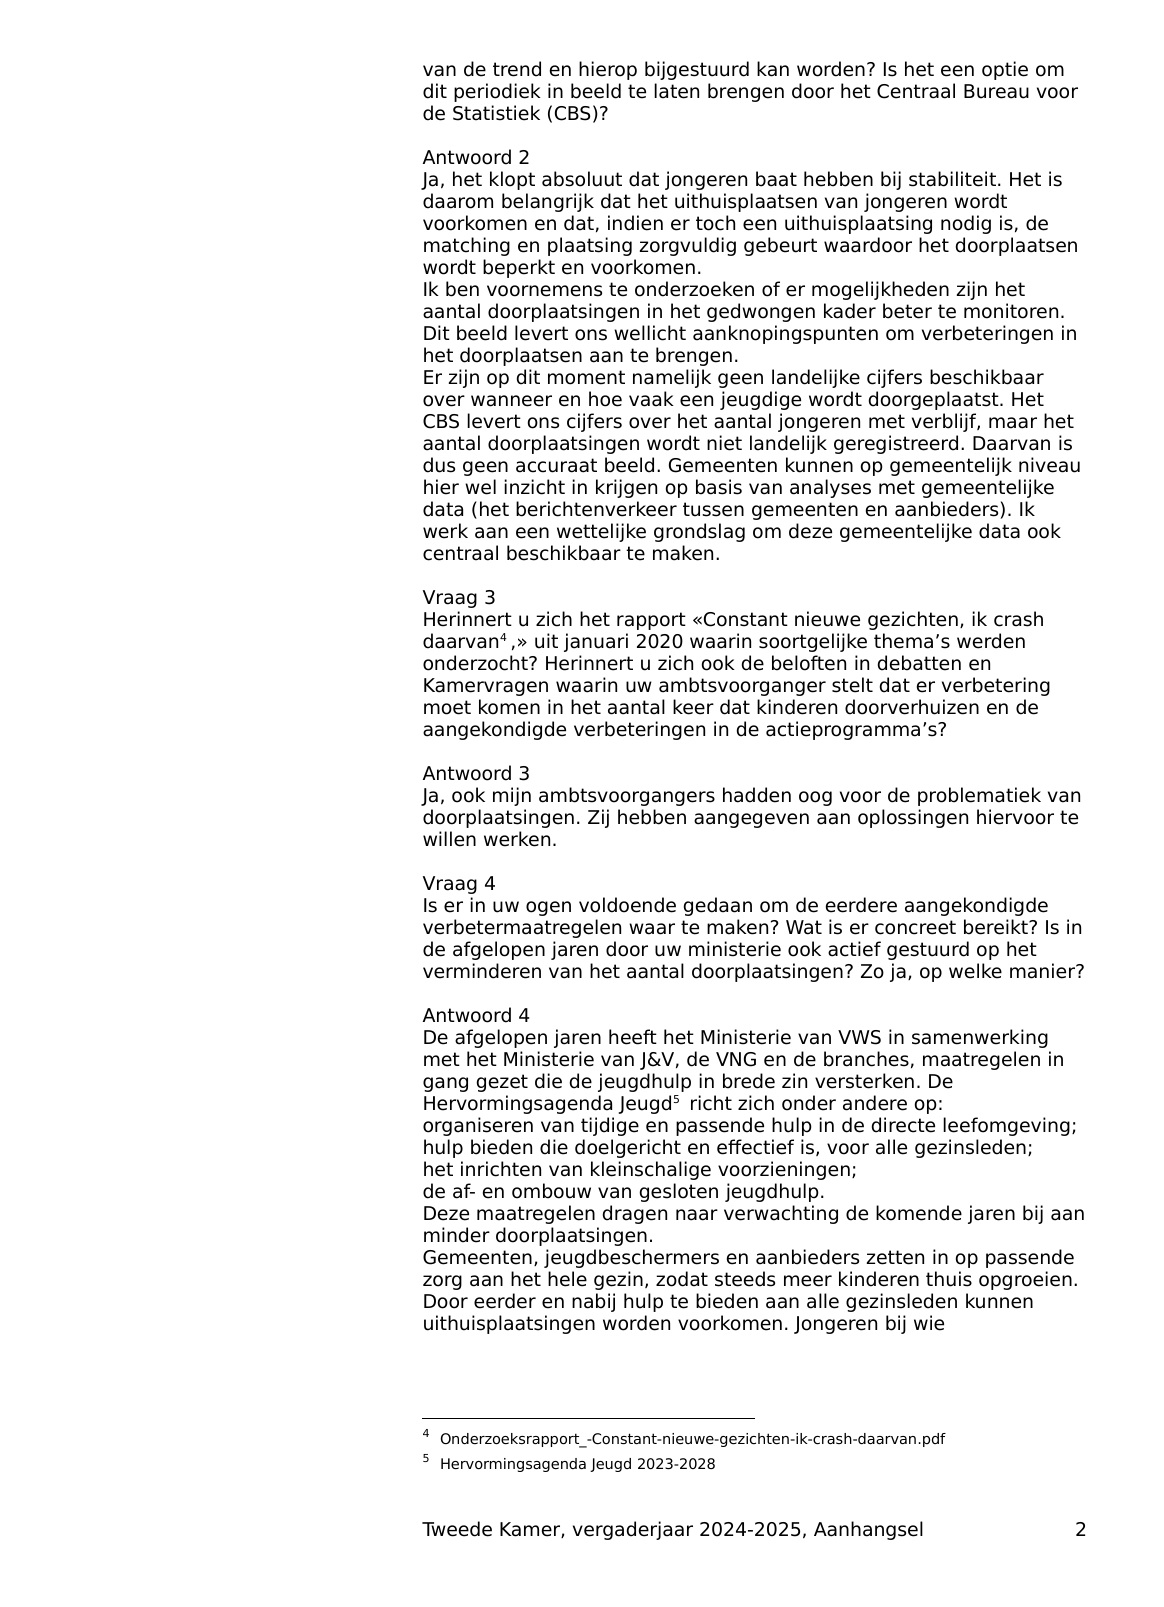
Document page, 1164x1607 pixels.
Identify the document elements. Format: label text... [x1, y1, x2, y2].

text Antwoord 2 [422, 147, 1087, 169]
text Er zijn op dit moment namelijk geen landelijke cijfers beschikbaar over wanneer en hoe vaak een jeugdige wordt doorgeplaatst. Het CBS levert ons cijfers over het aantal jongeren met verblijf, maar het aantal doorplaatsingen wordt niet landelijk geregistreerd. Daarvan is dus geen accuraat beeld. Gemeenten kunnen op gemeentelijk niveau hier wel inzicht in krijgen op basis van analyses met gemeentelijke data (het berichtenverkeer tussen gemeenten en aanbieders). Ik werk aan een wettelijke grondslag om deze gemeentelijke data ook centraal beschikbaar te maken. [422, 367, 1087, 565]
text Antwoord 4 [422, 1005, 1087, 1027]
text organiseren van tijdige en passende hulp in de directe leefomgeving; [422, 1115, 1087, 1137]
text Gemeenten, jeugdbeschermers en aanbieders zetten in op passende zorg aan het hele gezin, zodat steeds meer kinderen thuis opgroeien. Door eerder en nabij hulp te bieden aan alle gezinsleden kunnen uithuisplaatsingen worden voorkomen. Jongeren bij wie [422, 1247, 1087, 1335]
text van de trend en hierop bijgestuurd kan worden? Is het een optie om dit periodiek in beeld te laten brengen door het Centraal Bureau voor de Statistiek (CBS)? [422, 59, 1087, 125]
text Ja, ook mijn ambtsvoorgangers hadden oog voor de problematiek van doorplaatsingen. Zij hebben aangegeven aan oplossingen hiervoor te willen werken. [422, 785, 1087, 851]
text Ja, het klopt absoluut dat jongeren baat hebben bij stabiliteit. Het is daarom belangrijk dat het uithuisplaatsen van jongeren wordt voorkomen en dat, indien er toch een uithuisplaatsing nodig is, de matching en plaatsing zorgvuldig gebeurt waardoor het doorplaatsen wordt beperkt en voorkomen. [422, 169, 1087, 279]
text de af- en ombouw van gesloten jeugdhulp. [422, 1181, 1087, 1203]
text Vraag 4 [422, 873, 1087, 895]
text Ik ben voornemens te onderzoeken of er mogelijkheden zijn het aantal doorplaatsingen in het gedwongen kader beter te monitoren. Dit beeld levert ons wellicht aanknopingspunten om verbeteringen in het doorplaatsen aan te brengen. [422, 279, 1087, 367]
text het inrichten van kleinschalige voorzieningen; [422, 1159, 1087, 1181]
text Hervormingsagenda Jeugd 2023-2028 [422, 1452, 1087, 1474]
text hulp bieden die doelgericht en effectief is, voor alle gezinsleden; [422, 1137, 1087, 1159]
text De afgelopen jaren heeft het Ministerie van VWS in samenwerking met het Ministerie van J&V, de VNG en de branches, maatregelen in gang gezet die de jeugdhulp in brede zin versterken. De Hervormingsagenda Jeugd richt zich onder andere op: [422, 1027, 1087, 1115]
text Onderzoeksrapport_-Constant-nieuwe-gezichten-ik-crash-daarvan.pdf [422, 1427, 1087, 1449]
text Vraag 3 [422, 587, 1087, 609]
text Deze maatregelen dragen naar verwachting de komende jaren bij aan minder doorplaatsingen. [422, 1203, 1087, 1247]
text Antwoord 3 [422, 763, 1087, 785]
text Herinnert u zich het rapport «Constant nieuwe gezichten, ik crash daarvan,» uit januari 2020 waarin soortgelijke thema’s werden onderzocht? Herinnert u zich ook de beloften in debatten en Kamervragen waarin uw ambtsvoorganger stelt dat er verbetering moet komen in het aantal keer dat kinderen doorverhuizen en de aangekondigde verbeteringen in de actieprogramma’s? [422, 609, 1087, 741]
text Is er in uw ogen voldoende gedaan om de eerdere aangekondigde verbetermaatregelen waar te maken? Wat is er concreet bereikt? Is in de afgelopen jaren door uw ministerie ook actief gestuurd op het verminderen van het aantal doorplaatsingen? Zo ja, op welke manier? [422, 895, 1087, 983]
